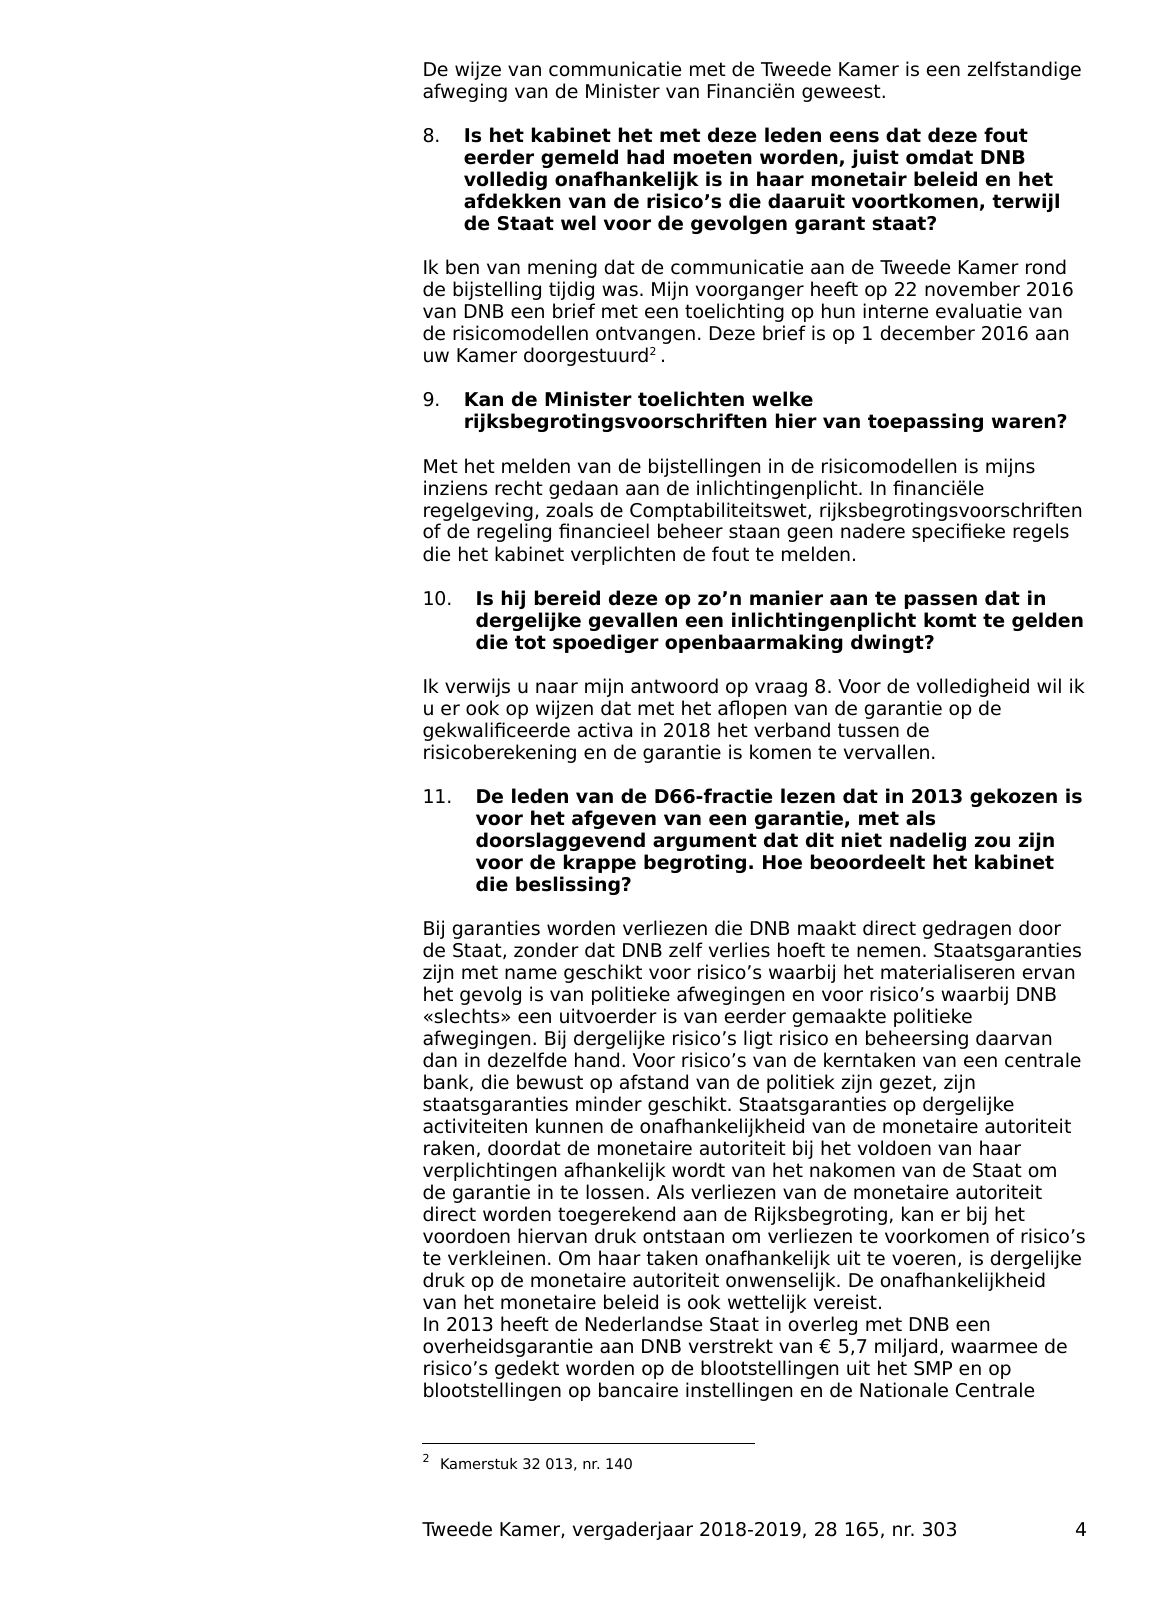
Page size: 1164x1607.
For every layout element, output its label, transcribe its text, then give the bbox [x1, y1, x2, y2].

text Ik ben van mening dat de communicatie aan de Tweede Kamer rond de bijstelling tijdig was. Mijn voorganger heeft op 22 november 2016 van DNB een brief met een toelichting op hun interne evaluatie van de risicomodellen ontvangen. Deze brief is op 1 december 2016 aan uw Kamer doorgestuurd. [422, 257, 1087, 367]
text 9. Kan de Minister toelichten welke rijksbegrotingsvoorschriften hier van toepassing waren? [422, 389, 1087, 433]
text In 2013 heeft de Nederlandse Staat in overleg met DNB een overheidsgarantie aan DNB verstrekt van € 5,7 miljard, waarmee de risico’s gedekt worden op de blootstellingen uit het SMP en op blootstellingen op bancaire instellingen en de Nationale Centrale [422, 1313, 1087, 1401]
text Ik verwijs u naar mijn antwoord op vraag 8. Voor de volledigheid wil ik u er ook op wijzen dat met het aflopen van de garantie op de gekwalificeerde activa in 2018 het verband tussen de risicoberekening en de garantie is komen te vervallen. [422, 676, 1087, 764]
text Kamerstuk 32 013, nr. 140 [422, 1452, 1087, 1474]
text Met het melden van de bijstellingen in de risicomodellen is mijns inziens recht gedaan aan de inlichtingenplicht. In financiële regelgeving, zoals de Comptabiliteitswet, rijksbegrotingsvoorschriften of de regeling financieel beheer staan geen nadere specifieke regels die het kabinet verplichten de fout te melden. [422, 456, 1087, 565]
text De wijze van communicatie met de Tweede Kamer is een zelfstandige afweging van de Minister van Financiën geweest. [422, 59, 1087, 103]
text Bij garanties worden verliezen die DNB maakt direct gedragen door de Staat, zonder dat DNB zelf verlies hoeft te nemen. Staatsgaranties zijn met name geschikt voor risico’s waarbij het materialiseren ervan het gevolg is van politieke afwegingen en voor risico’s waarbij DNB «slechts» een uitvoerder is van eerder gemaakte politieke afwegingen. Bij dergelijke risico’s ligt risico en beheersing daarvan dan in dezelfde hand. Voor risico’s van de kerntaken van een centrale bank, die bewust op afstand van de politiek zijn gezet, zijn staatsgaranties minder geschikt. Staatsgaranties op dergelijke activiteiten kunnen de onafhankelijkheid van de monetaire autoriteit raken, doordat de monetaire autoriteit bij het voldoen van haar verplichtingen afhankelijk wordt van het nakomen van de Staat om de garantie in te lossen. Als verliezen van de monetaire autoriteit direct worden toegerekend aan de Rijksbegroting, kan er bij het voordoen hiervan druk ontstaan om verliezen te voorkomen of risico’s te verkleinen. Om haar taken onafhankelijk uit te voeren, is dergelijke druk op de monetaire autoriteit onwenselijk. De onafhankelijkheid van het monetaire beleid is ook wettelijk vereist. [422, 918, 1087, 1313]
text 11. De leden van de D66-fractie lezen dat in 2013 gekozen is voor het afgeven van een garantie, met als doorslaggevend argument dat dit niet nadelig zou zijn voor de krappe begroting. Hoe beoordeelt het kabinet die beslissing? [422, 786, 1087, 896]
text 10. Is hij bereid deze op zo’n manier aan te passen dat in dergelijke gevallen een inlichtingenplicht komt te gelden die tot spoediger openbaarmaking dwingt? [422, 588, 1087, 653]
text 8. Is het kabinet het met deze leden eens dat deze fout eerder gemeld had moeten worden, juist omdat DNB volledig onafhankelijk is in haar monetair beleid en het afdekken van de risico’s die daaruit voortkomen, terwijl de Staat wel voor de gevolgen garant staat? [422, 125, 1087, 235]
